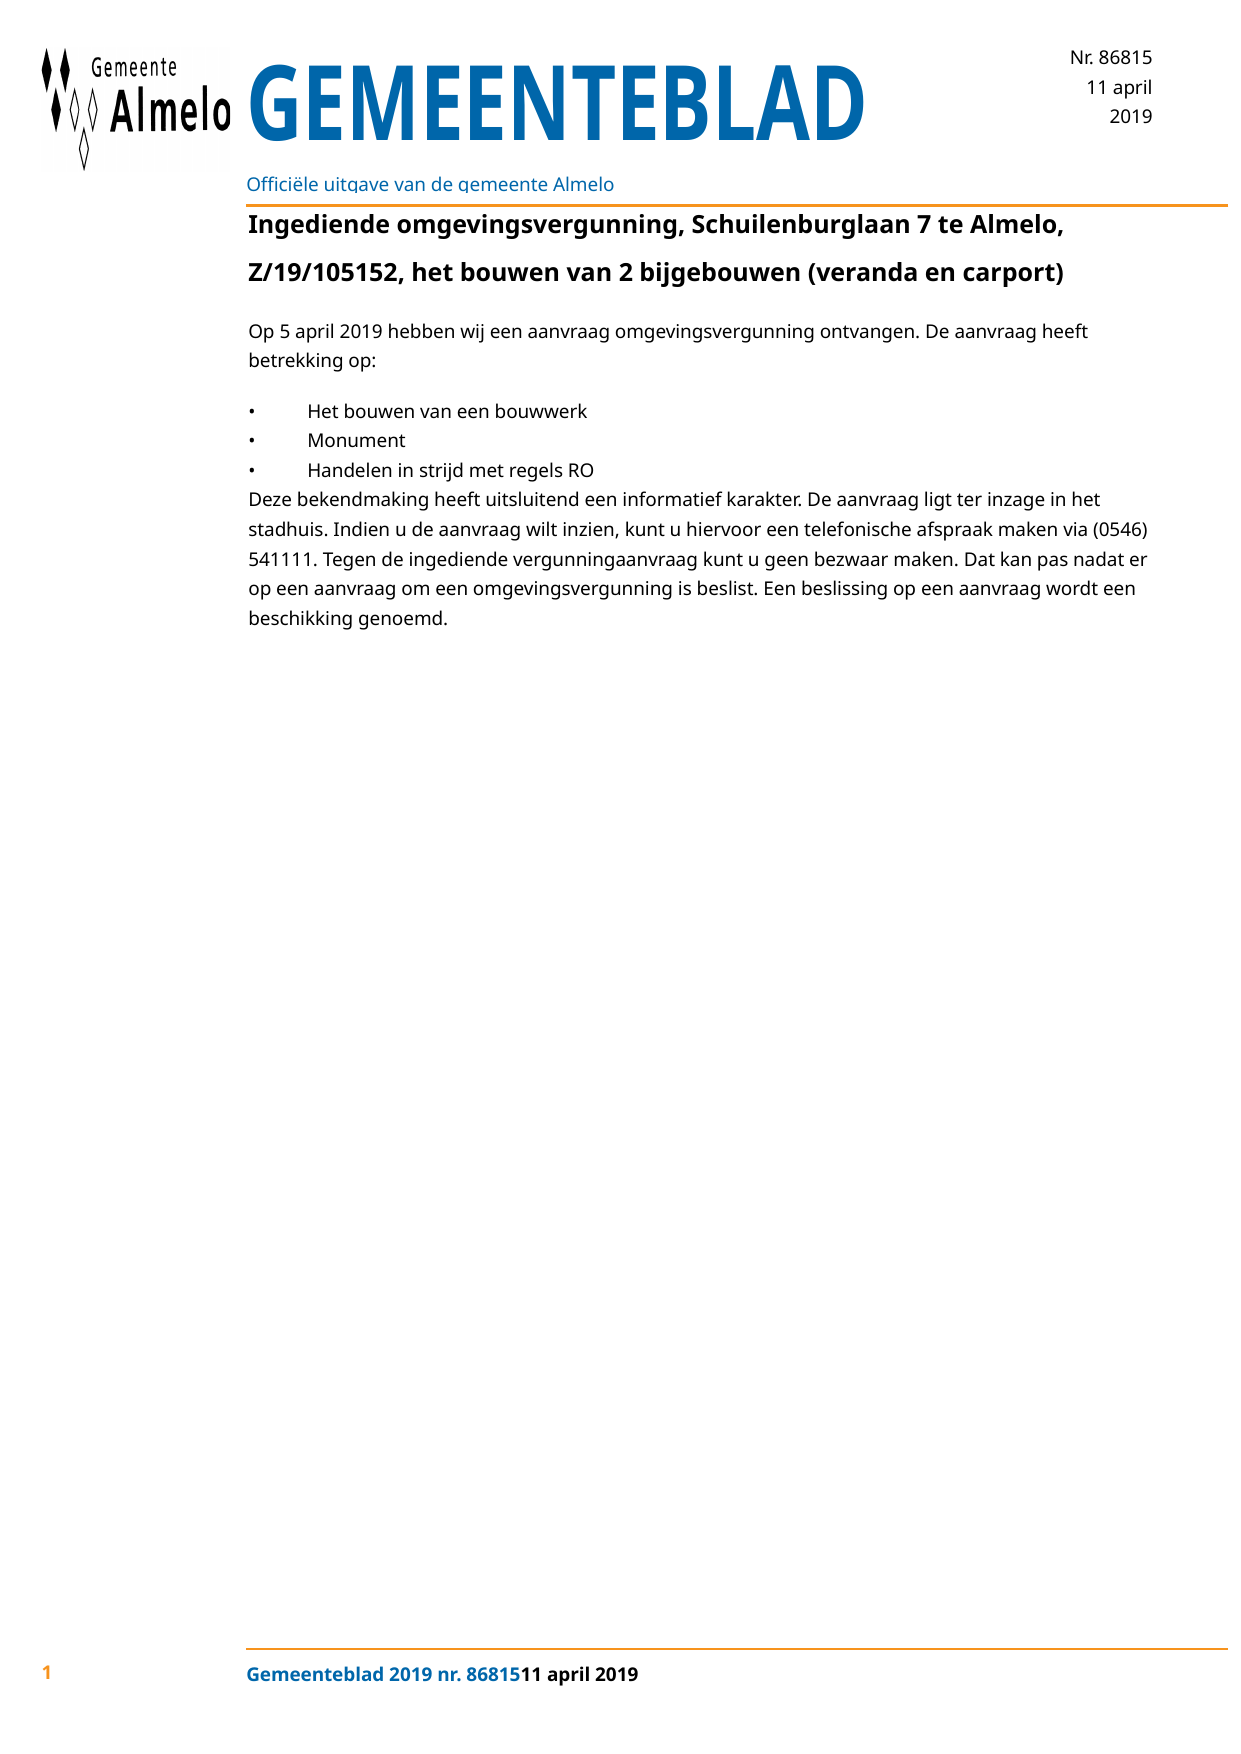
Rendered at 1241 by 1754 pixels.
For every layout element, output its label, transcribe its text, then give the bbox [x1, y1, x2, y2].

list Het bouwen van een bouwwerk [248, 398, 1152, 424]
list Monument [248, 427, 1152, 453]
picture [41, 47, 231, 172]
text Deze bekendmaking heeft uitsluitend een informatief karakter. De aanvraag ligt ter inzage in het stadhuis. Indien u de aanvraag wilt inzien, kunt u hiervoor een telefonische afspraak maken via (0546) 541111. Tegen de ingediende vergunningaanvraag kunt u geen bezwaar maken. Dat kan pas nadat er op een aanvraag om een omgevingsvergunning is beslist. Een beslissing op een aanvraag wordt een beschikking genoemd. [248, 487, 1152, 631]
list Handelen in strijd met regels RO [248, 457, 1152, 483]
text Ingediende omgevingsvergunning, Schuilenburglaan 7 te Almelo, Z/19/105152, het bouwen van 2 bijgebouwen (veranda en carport) [248, 207, 1152, 288]
text Op 5 april 2019 hebben wij een aanvraag omgevingsvergunning ontvangen. De aanvraag heeft betrekking op: [248, 318, 1152, 373]
